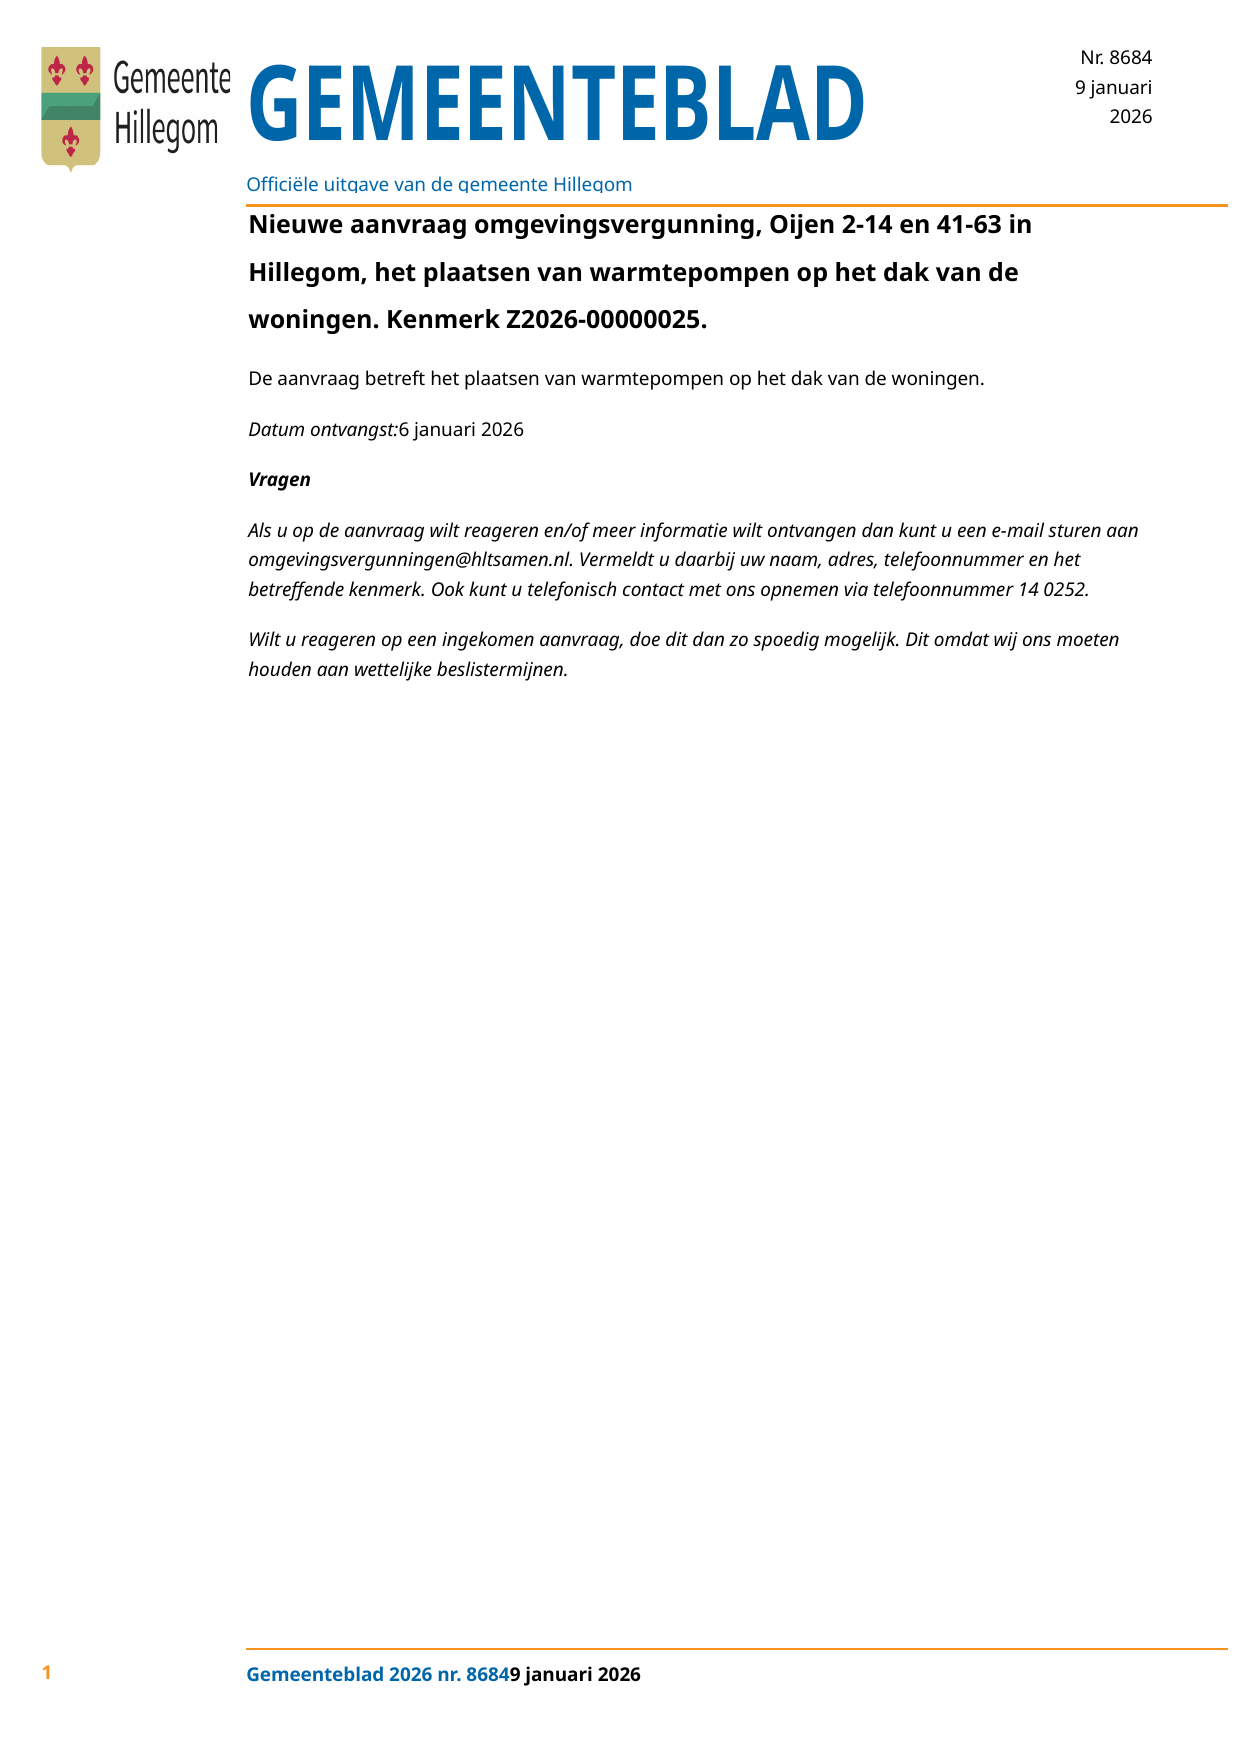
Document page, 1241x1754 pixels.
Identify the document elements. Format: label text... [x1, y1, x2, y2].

text Als u op de aanvraag wilt reageren en/of meer informatie wilt ontvangen dan kunt u een e-mail sturen aan omgevingsvergunningen@hltsamen.nl. Vermeldt u daarbij uw naam, adres, telefoonnummer en het betreffende kenmerk. Ook kunt u telefonisch contact met ons opnemen via telefoonnummer 14 0252. [248, 517, 1152, 602]
text De aanvraag betreft het plaatsen van warmtepompen op het dak van de woningen. [248, 366, 1152, 391]
text Datum ontvangst:6 januari 2026 [248, 416, 1152, 442]
text Nieuwe aanvraag omgevingsvergunning, Oijen 2-14 en 41-63 in Hillegom, het plaatsen van warmtepompen op het dak van de woningen. Kenmerk Z2026-00000025. [248, 207, 1152, 336]
text Wilt u reageren op een ingekomen aanvraag, doe dit dan zo spoedig mogelijk. Dit omdat wij ons moeten houden aan wettelijke beslistermijnen. [248, 626, 1152, 682]
text Vragen [248, 466, 1152, 492]
picture [41, 47, 231, 172]
